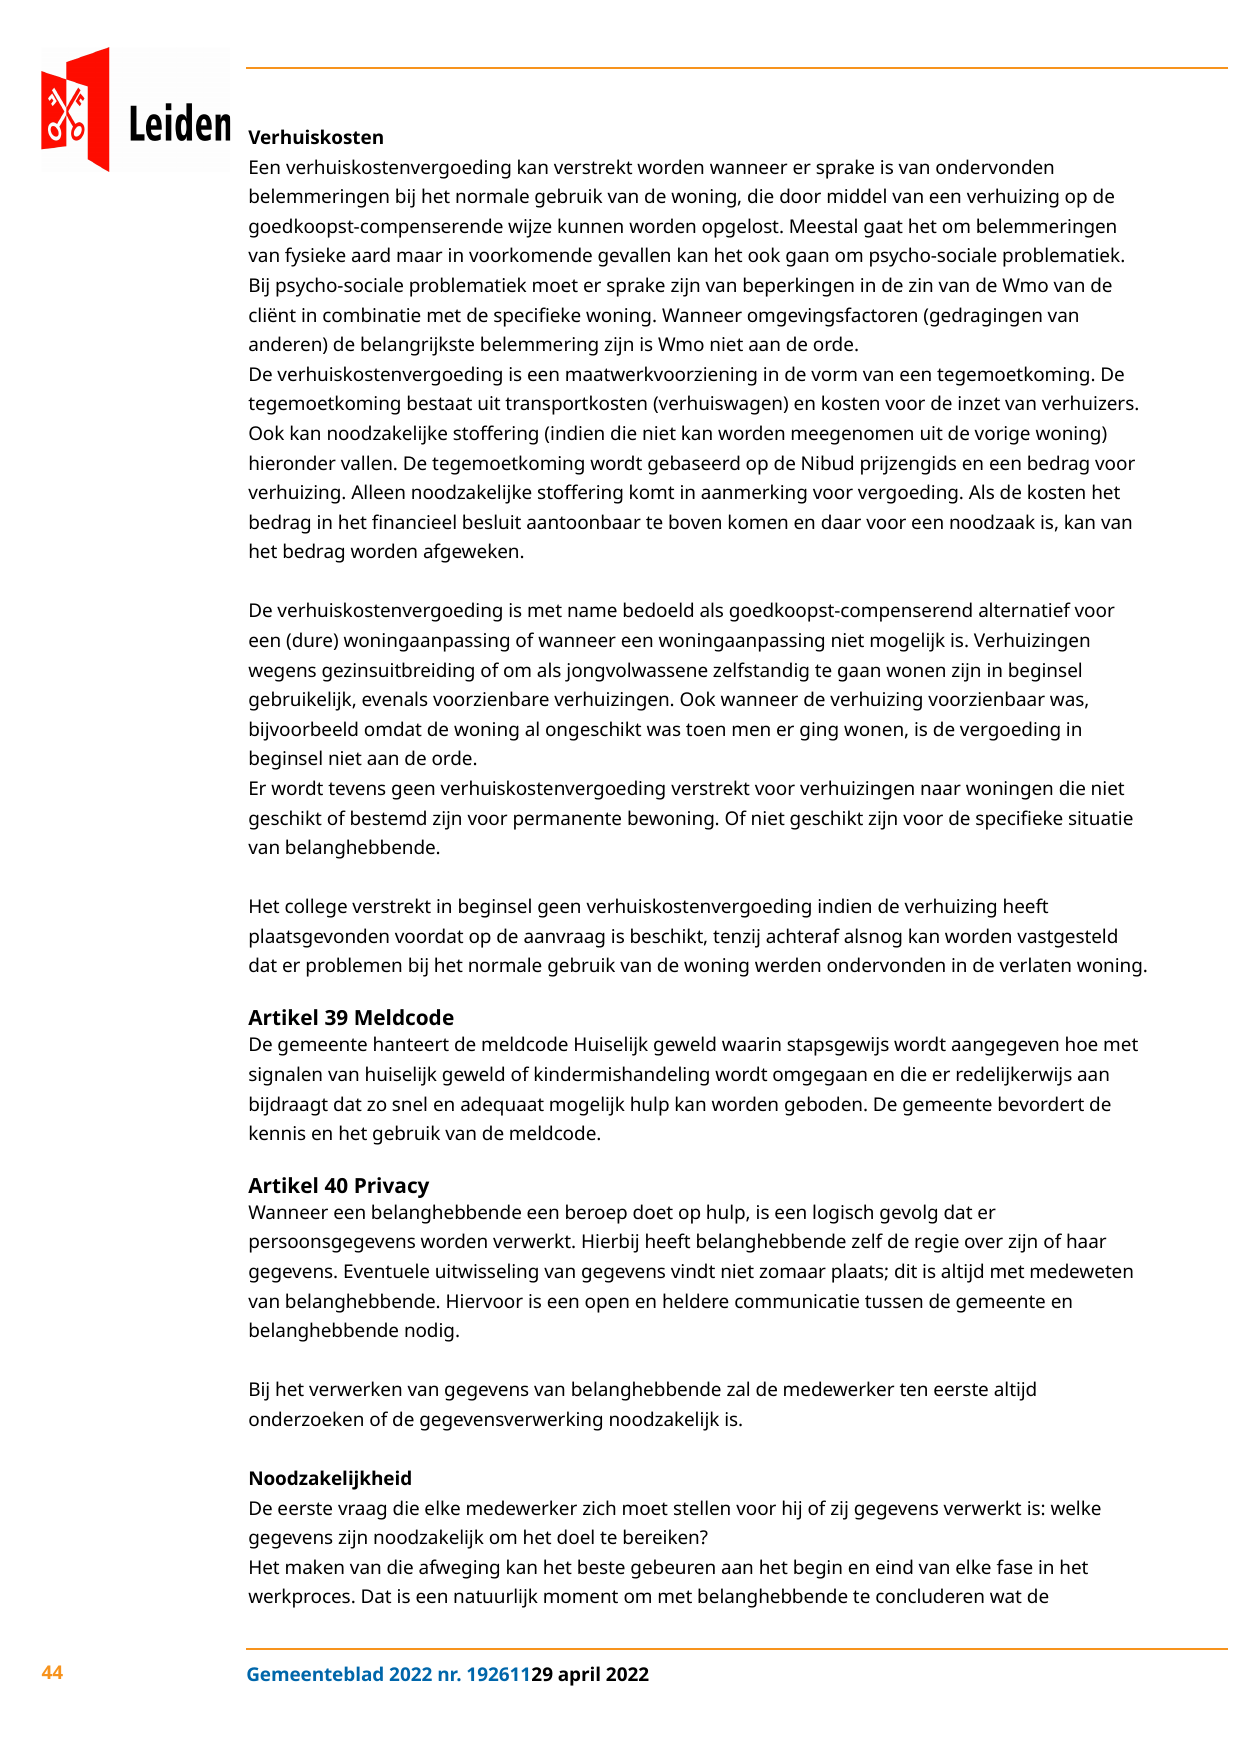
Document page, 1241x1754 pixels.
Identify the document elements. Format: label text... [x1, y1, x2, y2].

text Artikel 40 Privacy [248, 1171, 1152, 1199]
text Bij psycho-sociale problematiek moet er sprake zijn van beperkingen in de zin van de Wmo van de cliënt in combinatie met de specifieke woning. Wanneer omgevingsfactoren (gedragingen van anderen) de belangrijkste belemmering zijn is Wmo niet aan de orde. [248, 272, 1152, 357]
text De verhuiskostenvergoeding is een maatwerkvoorziening in de vorm van een tegemoetkoming. De tegemoetkoming bestaat uit transportkosten (verhuiswagen) en kosten voor de inzet van verhuizers. Ook kan noodzakelijke stoffering (indien die niet kan worden meegenomen uit de vorige woning) hieronder vallen. De tegemoetkoming wordt gebaseerd op de Nibud prijzengids en een bedrag voor verhuizing. Alleen noodzakelijke stoffering komt in aanmerking voor vergoeding. Als de kosten het bedrag in het financieel besluit aantoonbaar te boven komen en daar voor een noodzaak is, kan van het bedrag worden afgeweken. [248, 361, 1152, 564]
text Er wordt tevens geen verhuiskostenvergoeding verstrekt voor verhuizingen naar woningen die niet geschikt of bestemd zijn voor permanente bewoning. Of niet geschikt zijn voor de specifieke situatie van belanghebbende. [248, 775, 1152, 860]
text Wanneer een belanghebbende een beroep doet op hulp, is een logisch gevolg dat er persoonsgegevens worden verwerkt. Hierbij heeft belanghebbende zelf de regie over zijn of haar gegevens. Eventuele uitwisseling van gegevens vindt niet zomaar plaats; dit is altijd met medeweten van belanghebbende. Hiervoor is een open en heldere communicatie tussen de gemeente en belanghebbende nodig. [248, 1199, 1152, 1343]
text De gemeente hanteert de meldcode Huiselijk geweld waarin stapsgewijs wordt aangegeven hoe met signalen van huiselijk geweld of kindermishandeling wordt omgegaan en die er redelijkerwijs aan bijdraagt dat zo snel en adequaat mogelijk hulp kan worden geboden. De gemeente bevordert de kennis en het gebruik van de meldcode. [248, 1032, 1152, 1146]
text Verhuiskosten [248, 124, 1152, 150]
text De verhuiskostenvergoeding is met name bedoeld als goedkoopst-compenserend alternatief voor een (dure) woningaanpassing of wanneer een woningaanpassing niet mogelijk is. Verhuizingen wegens gezinsuitbreiding of om als jongvolwassene zelfstandig te gaan wonen zijn in beginsel gebruikelijk, evenals voorzienbare verhuizingen. Ook wanneer de verhuizing voorzienbaar was, bijvoorbeeld omdat de woning al ongeschikt was toen men er ging wonen, is de vergoeding in beginsel niet aan de orde. [248, 598, 1152, 771]
text Het college verstrekt in beginsel geen verhuiskostenvergoeding indien de verhuizing heeft plaatsgevonden voordat op de aanvraag is beschikt, tenzij achteraf alsnog kan worden vastgesteld dat er problemen bij het normale gebruik van de woning werden ondervonden in de verlaten woning. [248, 893, 1152, 978]
text Artikel 39 Meldcode [248, 1003, 1152, 1032]
text Bij het verwerken van gegevens van belanghebbende zal de medewerker ten eerste altijd onderzoeken of de gegevensverwerking noodzakelijk is. [248, 1377, 1152, 1432]
text Een verhuiskostenvergoeding kan verstrekt worden wanneer er sprake is van ondervonden belemmeringen bij het normale gebruik van de woning, die door middel van een verhuizing op de goedkoopst-compenserende wijze kunnen worden opgelost. Meestal gaat het om belemmeringen van fysieke aard maar in voorkomende gevallen kan het ook gaan om psycho-sociale problematiek. [248, 154, 1152, 268]
text Noodzakelijkheid [248, 1465, 1152, 1491]
text Het maken van die afweging kan het beste gebeuren aan het begin en eind van elke fase in het werkproces. Dat is een natuurlijk moment om met belanghebbende te concluderen wat de [248, 1554, 1152, 1609]
picture [41, 47, 231, 172]
text De eerste vraag die elke medewerker zich moet stellen voor hij of zij gegevens verwerkt is: welke gegevens zijn noodzakelijk om het doel te bereiken? [248, 1495, 1152, 1550]
